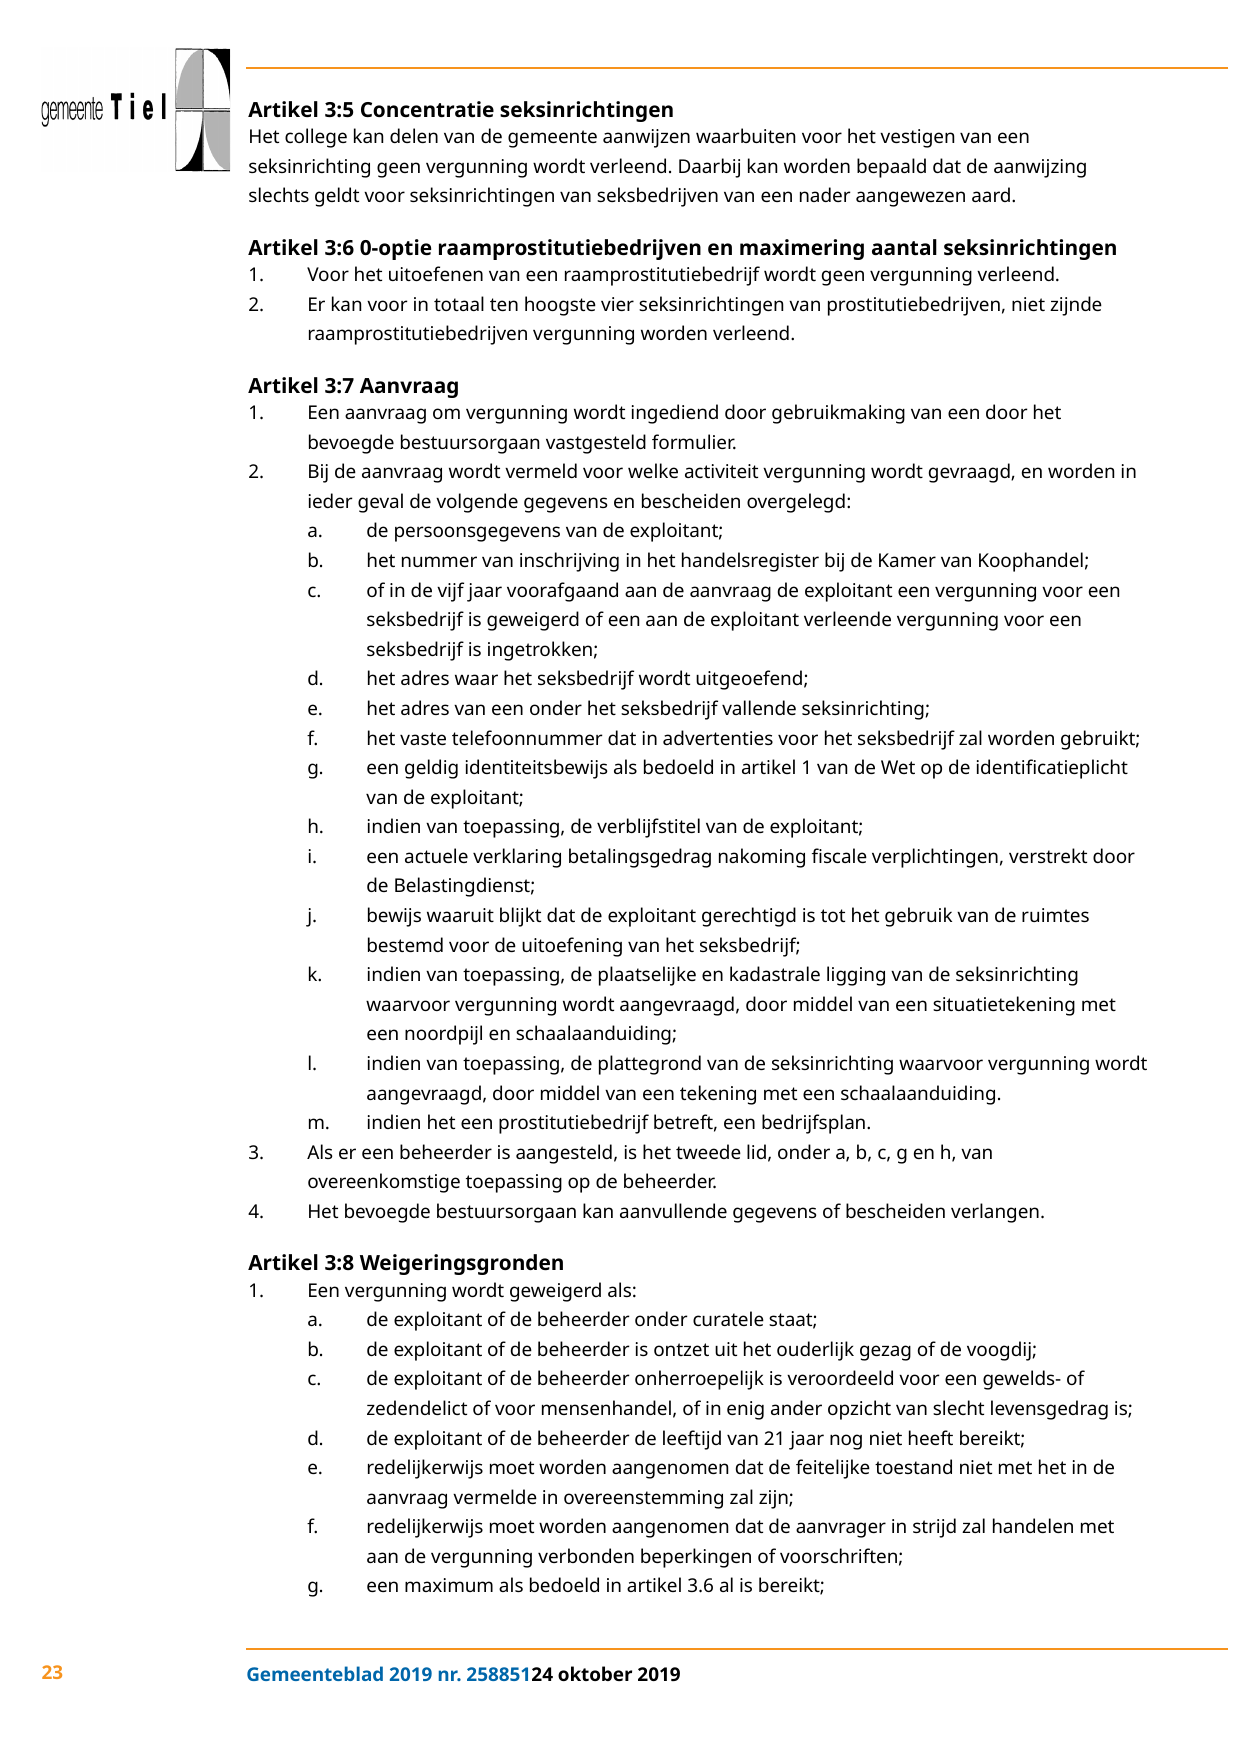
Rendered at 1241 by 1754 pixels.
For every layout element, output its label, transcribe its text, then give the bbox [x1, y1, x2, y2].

text Artikel 3:5 Concentratie seksinrichtingen [248, 95, 1152, 123]
text Artikel 3:7 Aanvraag [248, 371, 1152, 399]
list de exploitant of de beheerder onherroepelijk is veroordeeld voor een gewelds- of zedendelict of voor mensenhandel, of in enig ander opzicht van slecht levensgedrag is; [307, 1366, 1152, 1421]
list Bij de aanvraag wordt vermeld voor welke activiteit vergunning wordt gevraagd, en worden in ieder geval de volgende gegevens en bescheiden overgelegd: [248, 458, 1152, 514]
list Voor het uitoefenen van een raamprostitutiebedrijf wordt geen vergunning verleend. [248, 261, 1152, 287]
list indien het een prostitutiebedrijf betreft, een bedrijfsplan. [307, 1109, 1152, 1135]
list of in de vijf jaar voorafgaand aan de aanvraag de exploitant een vergunning voor een seksbedrijf is geweigerd of een aan de exploitant verleende vergunning voor een seksbedrijf is ingetrokken; [307, 577, 1152, 662]
list de exploitant of de beheerder de leeftijd van 21 jaar nog niet heeft bereikt; [307, 1425, 1152, 1451]
list de exploitant of de beheerder onder curatele staat; [307, 1306, 1152, 1332]
list redelijkerwijs moet worden aangenomen dat de aanvrager in strijd zal handelen met aan de vergunning verbonden beperkingen of voorschriften; [307, 1513, 1152, 1569]
list een actuele verklaring betalingsgedrag nakoming fiscale verplichtingen, verstrekt door de Belastingdienst; [307, 843, 1152, 898]
list Als er een beheerder is aangesteld, is het tweede lid, onder a, b, c, g en h, van overeenkomstige toepassing op de beheerder. [248, 1139, 1152, 1194]
list indien van toepassing, de plaatselijke en kadastrale ligging van de seksinrichting waarvoor vergunning wordt aangevraagd, door middel van een situatietekening met een noordpijl en schaalaanduiding; [307, 961, 1152, 1046]
list het vaste telefoonnummer dat in advertenties voor het seksbedrijf zal worden gebruikt; [307, 725, 1152, 750]
list een maximum als bedoeld in artikel 3.6 al is bereikt; [307, 1573, 1152, 1598]
text Het college kan delen van de gemeente aanwijzen waarbuiten voor het vestigen van een seksinrichting geen vergunning wordt verleend. Daarbij kan worden bepaald dat de aanwijzing slechts geldt voor seksinrichtingen van seksbedrijven van een nader aangewezen aard. [248, 123, 1152, 208]
list het adres waar het seksbedrijf wordt uitgeoefend; [307, 666, 1152, 691]
picture [41, 47, 231, 172]
list indien van toepassing, de plattegrond van de seksinrichting waarvoor vergunning wordt aangevraagd, door middel van een tekening met een schaalaanduiding. [307, 1050, 1152, 1105]
list Een vergunning wordt geweigerd als: [248, 1277, 1152, 1303]
list Er kan voor in totaal ten hoogste vier seksinrichtingen van prostitutiebedrijven, niet zijnde raamprostitutiebedrijven vergunning worden verleend. [248, 291, 1152, 346]
text Artikel 3:8 Weigeringsgronden [248, 1248, 1152, 1277]
list bewijs waaruit blijkt dat de exploitant gerechtigd is tot het gebruik van de ruimtes bestemd voor de uitoefening van het seksbedrijf; [307, 902, 1152, 957]
list het nummer van inschrijving in het handelsregister bij de Kamer van Koophandel; [307, 547, 1152, 573]
list de persoonsgegevens van de exploitant; [307, 518, 1152, 543]
list indien van toepassing, de verblijfstitel van de exploitant; [307, 813, 1152, 839]
list de exploitant of de beheerder is ontzet uit het ouderlijk gezag of de voogdij; [307, 1336, 1152, 1362]
list Een aanvraag om vergunning wordt ingediend door gebruikmaking van een door het bevoegde bestuursorgaan vastgesteld formulier. [248, 399, 1152, 454]
text Artikel 3:6 0-optie raamprostitutiebedrijven en maximering aantal seksinrichtingen [248, 233, 1152, 261]
list redelijkerwijs moet worden aangenomen dat de feitelijke toestand niet met het in de aanvraag vermelde in overeenstemming zal zijn; [307, 1454, 1152, 1510]
list een geldig identiteitsbewijs als bedoeld in artikel 1 van de Wet op de identificatieplicht van de exploitant; [307, 754, 1152, 809]
list het adres van een onder het seksbedrijf vallende seksinrichting; [307, 695, 1152, 721]
list Het bevoegde bestuursorgaan kan aanvullende gegevens of bescheiden verlangen. [248, 1198, 1152, 1224]
